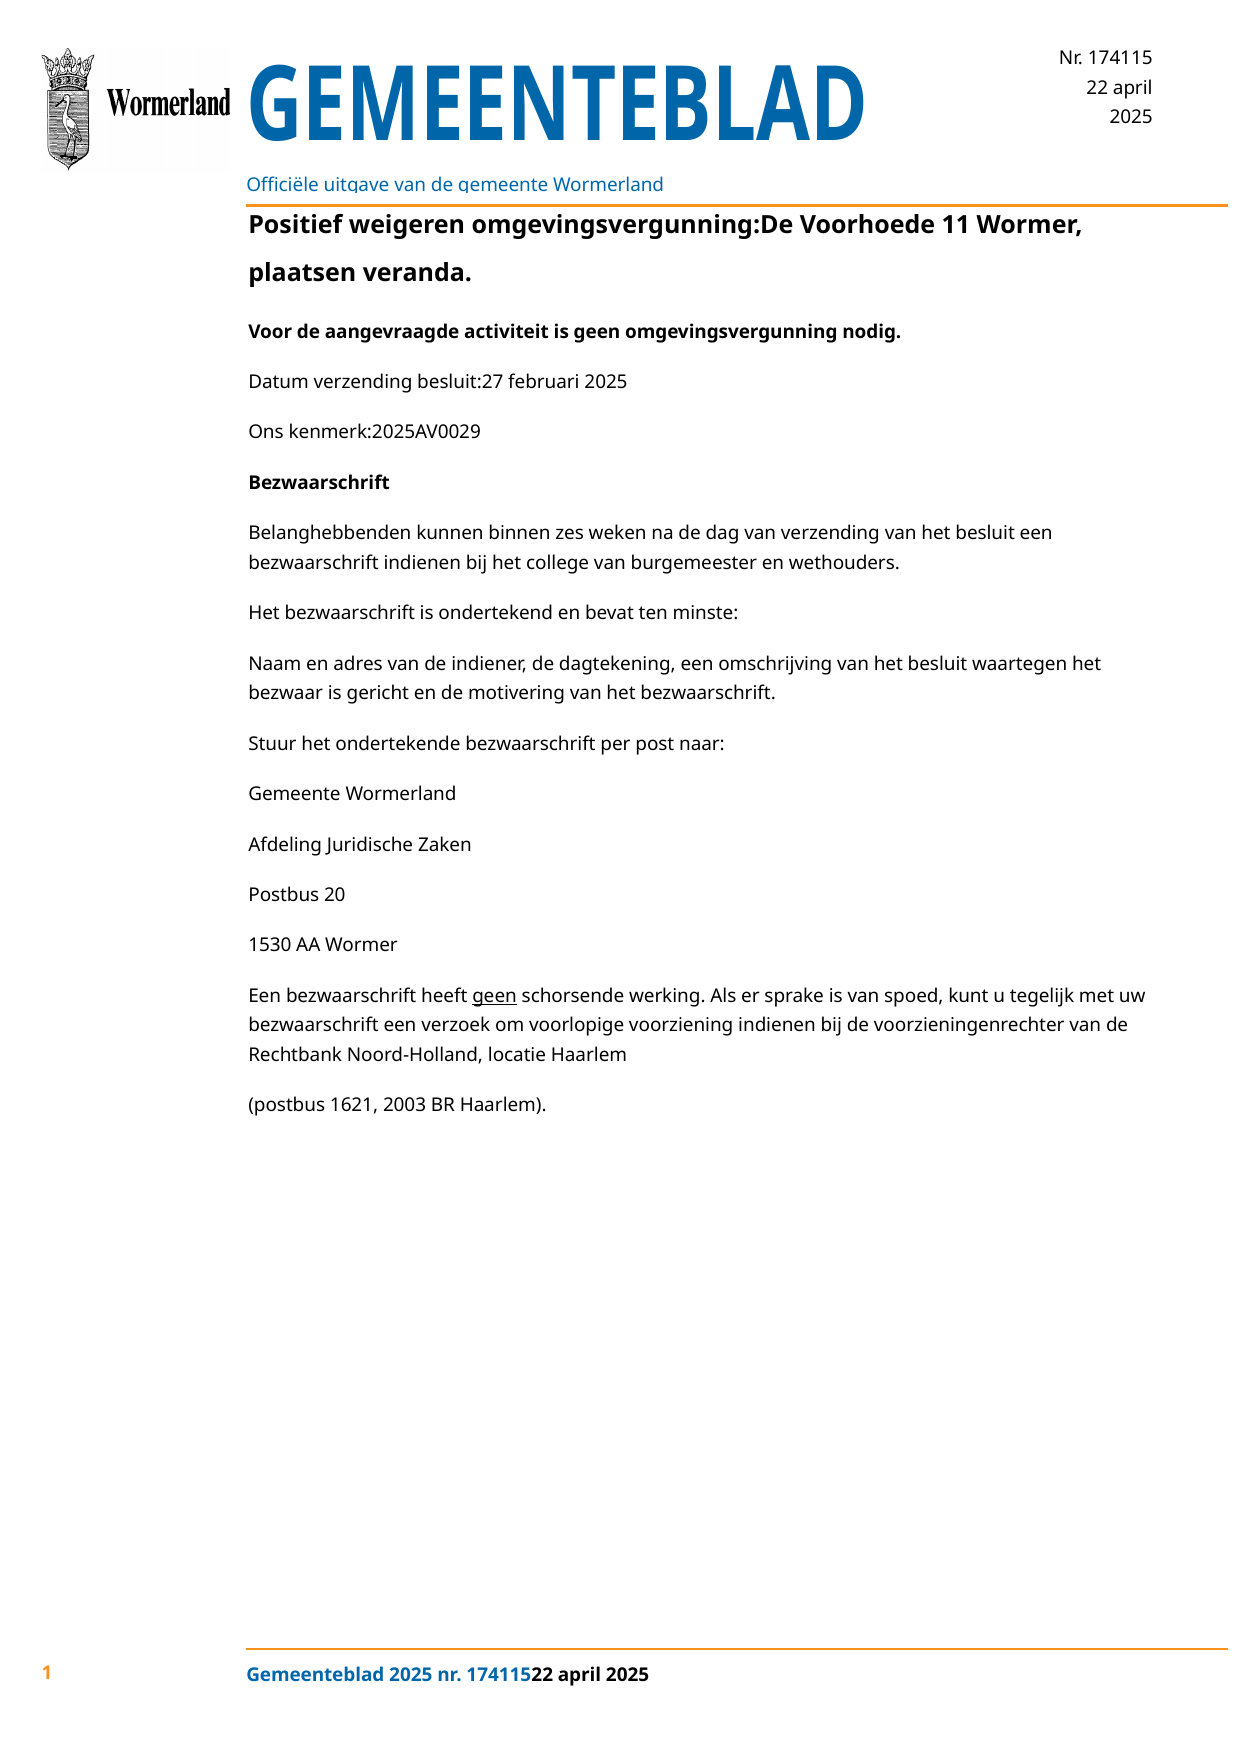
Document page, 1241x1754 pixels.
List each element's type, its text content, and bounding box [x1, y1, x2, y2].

text Het bezwaarschrift is ondertekend en bevat ten minste: [248, 599, 1152, 625]
text Ons kenmerk:2025AV0029 [248, 419, 1152, 444]
text Stuur het ondertekende bezwaarschrift per post naar: [248, 730, 1152, 756]
text 1530 AA Wormer [248, 932, 1152, 957]
text (postbus 1621, 2003 BR Haarlem). [248, 1092, 1152, 1117]
text Postbus 20 [248, 881, 1152, 907]
text Een bezwaarschrift heeft geen schorsende werking. Als er sprake is van spoed, kunt u tegelijk met uw bezwaarschrift een verzoek om voorlopige voorziening indienen bij de voorzieningenrechter van de Rechtbank Noord-Holland, locatie Haarlem [248, 982, 1152, 1067]
text Afdeling Juridische Zaken [248, 831, 1152, 857]
picture [41, 47, 231, 172]
text Datum verzending besluit:27 februari 2025 [248, 368, 1152, 394]
text Bezwaarschrift [248, 469, 1152, 495]
text Voor de aangevraagde activiteit is geen omgevingsvergunning nodig. [248, 318, 1152, 344]
text Positief weigeren omgevingsvergunning:De Voorhoede 11 Wormer, plaatsen veranda. [248, 207, 1152, 288]
text Naam en adres van de indiener, de dagtekening, een omschrijving van het besluit waartegen het bezwaar is gericht en de motivering van het bezwaarschrift. [248, 650, 1152, 705]
text Gemeente Wormerland [248, 780, 1152, 806]
text Belanghebbenden kunnen binnen zes weken na de dag van verzending van het besluit een bezwaarschrift indienen bij het college van burgemeester en wethouders. [248, 519, 1152, 575]
